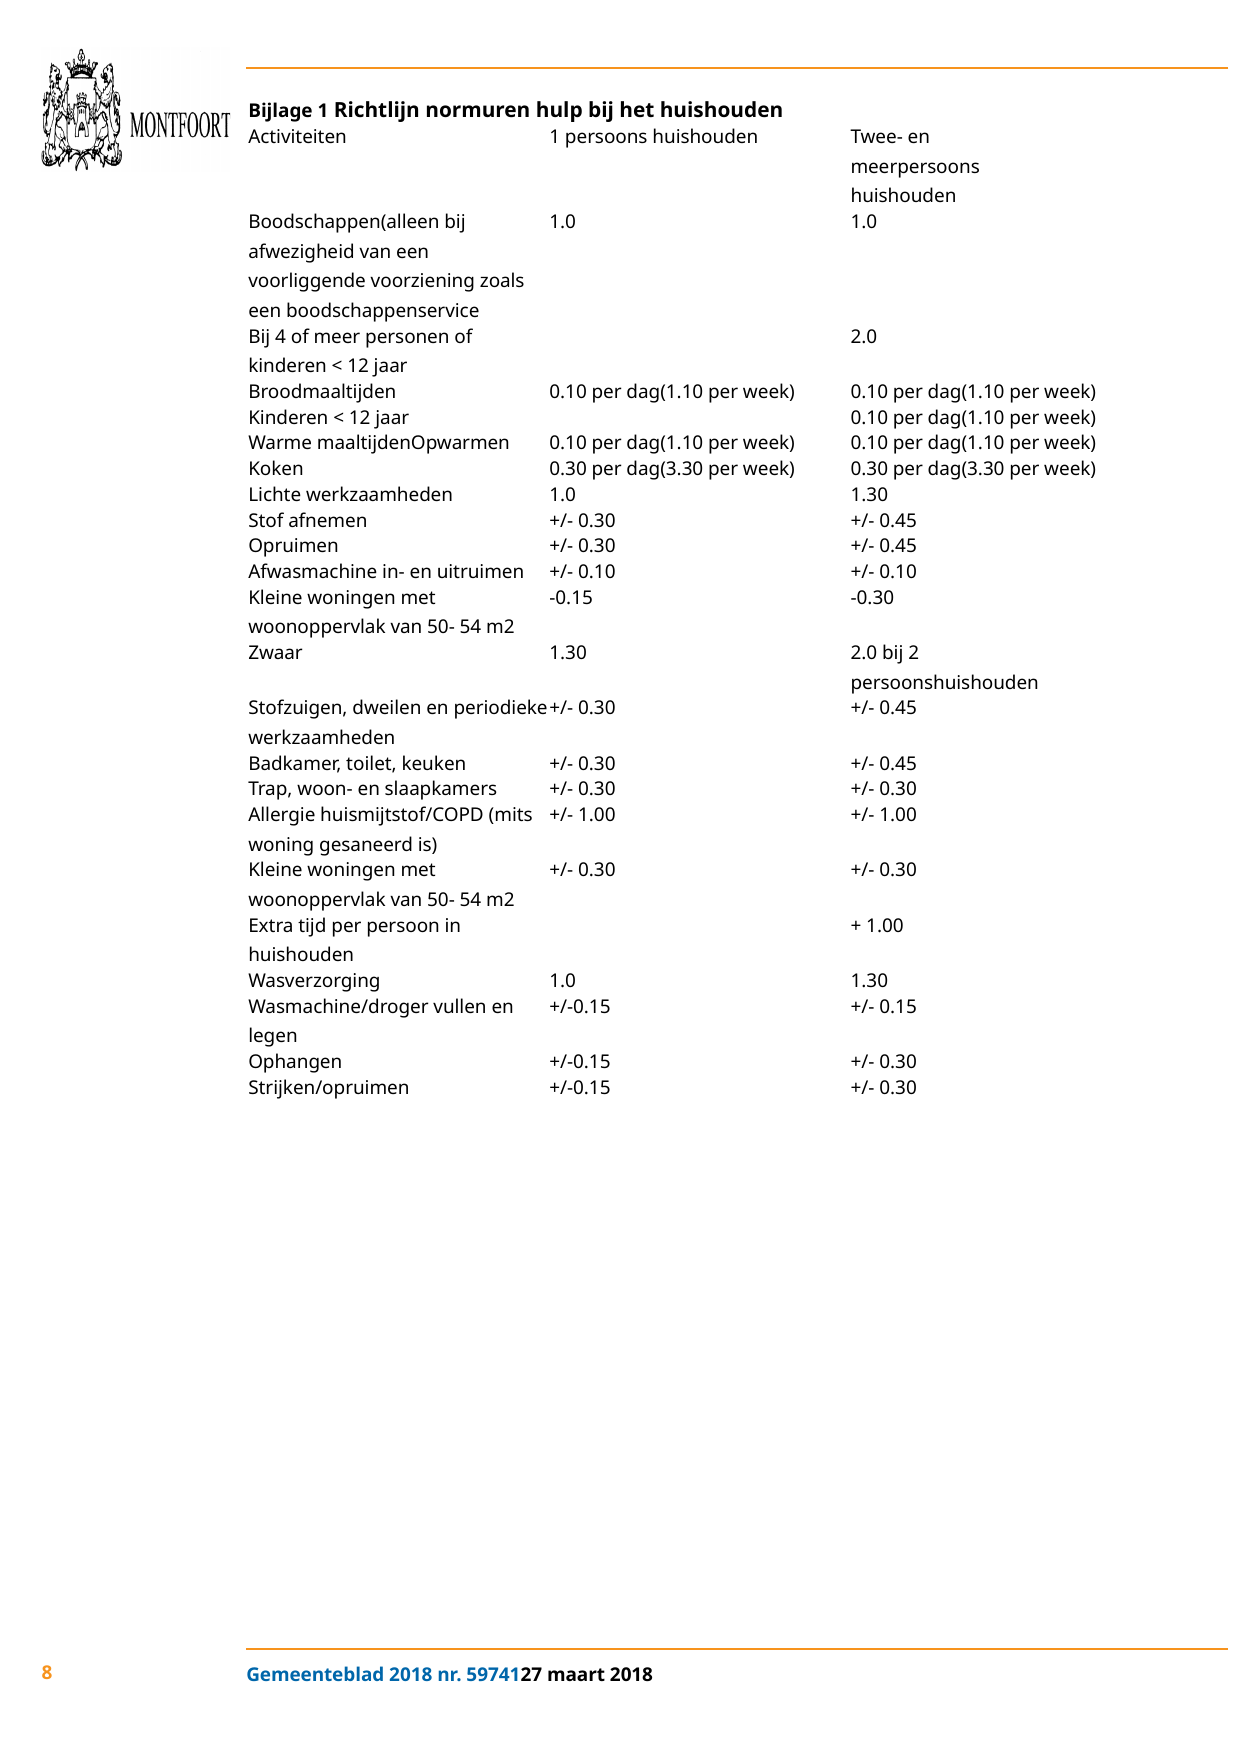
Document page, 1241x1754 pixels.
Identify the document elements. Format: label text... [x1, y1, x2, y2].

table_cell [549, 912, 850, 967]
table_header Activiteiten [248, 124, 549, 208]
table_cell Extra tijd per persoon in huishouden [248, 912, 549, 967]
table_cell [549, 404, 850, 429]
table_cell Koken [248, 455, 549, 481]
table_cell 0.10 per dag(1.10 per week) [549, 430, 850, 455]
table_cell 2.0 bij 2 persoonshuishouden [850, 639, 1152, 694]
table_cell Strijken/opruimen [248, 1074, 549, 1100]
table_cell Zwaar [248, 639, 549, 694]
table_cell 1.30 [549, 639, 850, 694]
table_header 1 persoons huishouden [549, 124, 850, 208]
table_cell Wasmachine/droger vullen en legen [248, 993, 549, 1048]
table_cell 1.0 [549, 967, 850, 993]
table_cell +/- 0.30 [850, 857, 1152, 912]
table_cell +/- 0.45 [850, 750, 1152, 776]
table_cell +/- 0.30 [549, 750, 850, 776]
table_cell +/- 0.45 [850, 507, 1152, 532]
table_cell Ophangen [248, 1048, 549, 1074]
table_cell -0.30 [850, 584, 1152, 639]
table_cell [549, 323, 850, 378]
table_cell 1.0 [850, 208, 1152, 323]
table_cell +/- 0.30 [549, 507, 850, 532]
table_cell 0.10 per dag(1.10 per week) [850, 430, 1152, 455]
table_cell Boodschappen(alleen bij afwezigheid van een voorliggende voorziening zoals een boodschappenservice [248, 208, 549, 323]
table_cell Allergie huismijtstof/COPD (mits woning gesaneerd is) [248, 801, 549, 857]
table_cell 0.10 per dag(1.10 per week) [850, 404, 1152, 429]
table_cell +/- 0.30 [850, 776, 1152, 801]
table_cell Opruimen [248, 533, 549, 558]
table_cell Kleine woningen met woonoppervlak van 50- 54 m2 [248, 857, 549, 912]
table_cell +/-0.15 [549, 1074, 850, 1100]
table_cell + 1.00 [850, 912, 1152, 967]
table_cell +/- 1.00 [549, 801, 850, 857]
table_cell +/- 0.10 [549, 558, 850, 584]
table_cell Warme maaltijdenOpwarmen [248, 430, 549, 455]
table_cell +/- 1.00 [850, 801, 1152, 857]
table_cell +/- 0.30 [850, 1048, 1152, 1074]
table_cell Wasverzorging [248, 967, 549, 993]
table_cell 1.0 [549, 208, 850, 323]
table_cell -0.15 [549, 584, 850, 639]
table_cell +/- 0.30 [850, 1074, 1152, 1100]
table_cell Broodmaaltijden [248, 378, 549, 404]
text Bijlage 1 Richtlijn normuren hulp bij het huishouden [248, 95, 1152, 123]
table_cell Lichte werkzaamheden [248, 481, 549, 507]
table_cell 1.30 [850, 481, 1152, 507]
table_cell +/- 0.15 [850, 993, 1152, 1048]
table_cell +/-0.15 [549, 1048, 850, 1074]
table_header Twee- en meerpersoons huishouden [850, 124, 1152, 208]
table_cell +/- 0.45 [850, 695, 1152, 750]
table_cell 0.30 per dag(3.30 per week) [850, 455, 1152, 481]
table_cell Badkamer, toilet, keuken [248, 750, 549, 776]
table_cell +/- 0.30 [549, 533, 850, 558]
table_cell 1.30 [850, 967, 1152, 993]
table_cell Afwasmachine in- en uitruimen [248, 558, 549, 584]
table_cell +/- 0.10 [850, 558, 1152, 584]
table_cell 1.0 [549, 481, 850, 507]
table_cell +/- 0.30 [549, 695, 850, 750]
table_cell 0.30 per dag(3.30 per week) [549, 455, 850, 481]
table_cell Stofzuigen, dweilen en periodieke werkzaamheden [248, 695, 549, 750]
table_cell Kleine woningen met woonoppervlak van 50- 54 m2 [248, 584, 549, 639]
table_cell Trap, woon- en slaapkamers [248, 776, 549, 801]
table_cell Kinderen < 12 jaar [248, 404, 549, 429]
table_cell 0.10 per dag(1.10 per week) [549, 378, 850, 404]
picture [41, 47, 231, 172]
table_cell +/- 0.45 [850, 533, 1152, 558]
table_cell +/- 0.30 [549, 776, 850, 801]
table_cell Bij 4 of meer personen of kinderen < 12 jaar [248, 323, 549, 378]
table_cell 2.0 [850, 323, 1152, 378]
table_cell Stof afnemen [248, 507, 549, 532]
table_cell +/-0.15 [549, 993, 850, 1048]
table_cell +/- 0.30 [549, 857, 850, 912]
table_cell 0.10 per dag(1.10 per week) [850, 378, 1152, 404]
